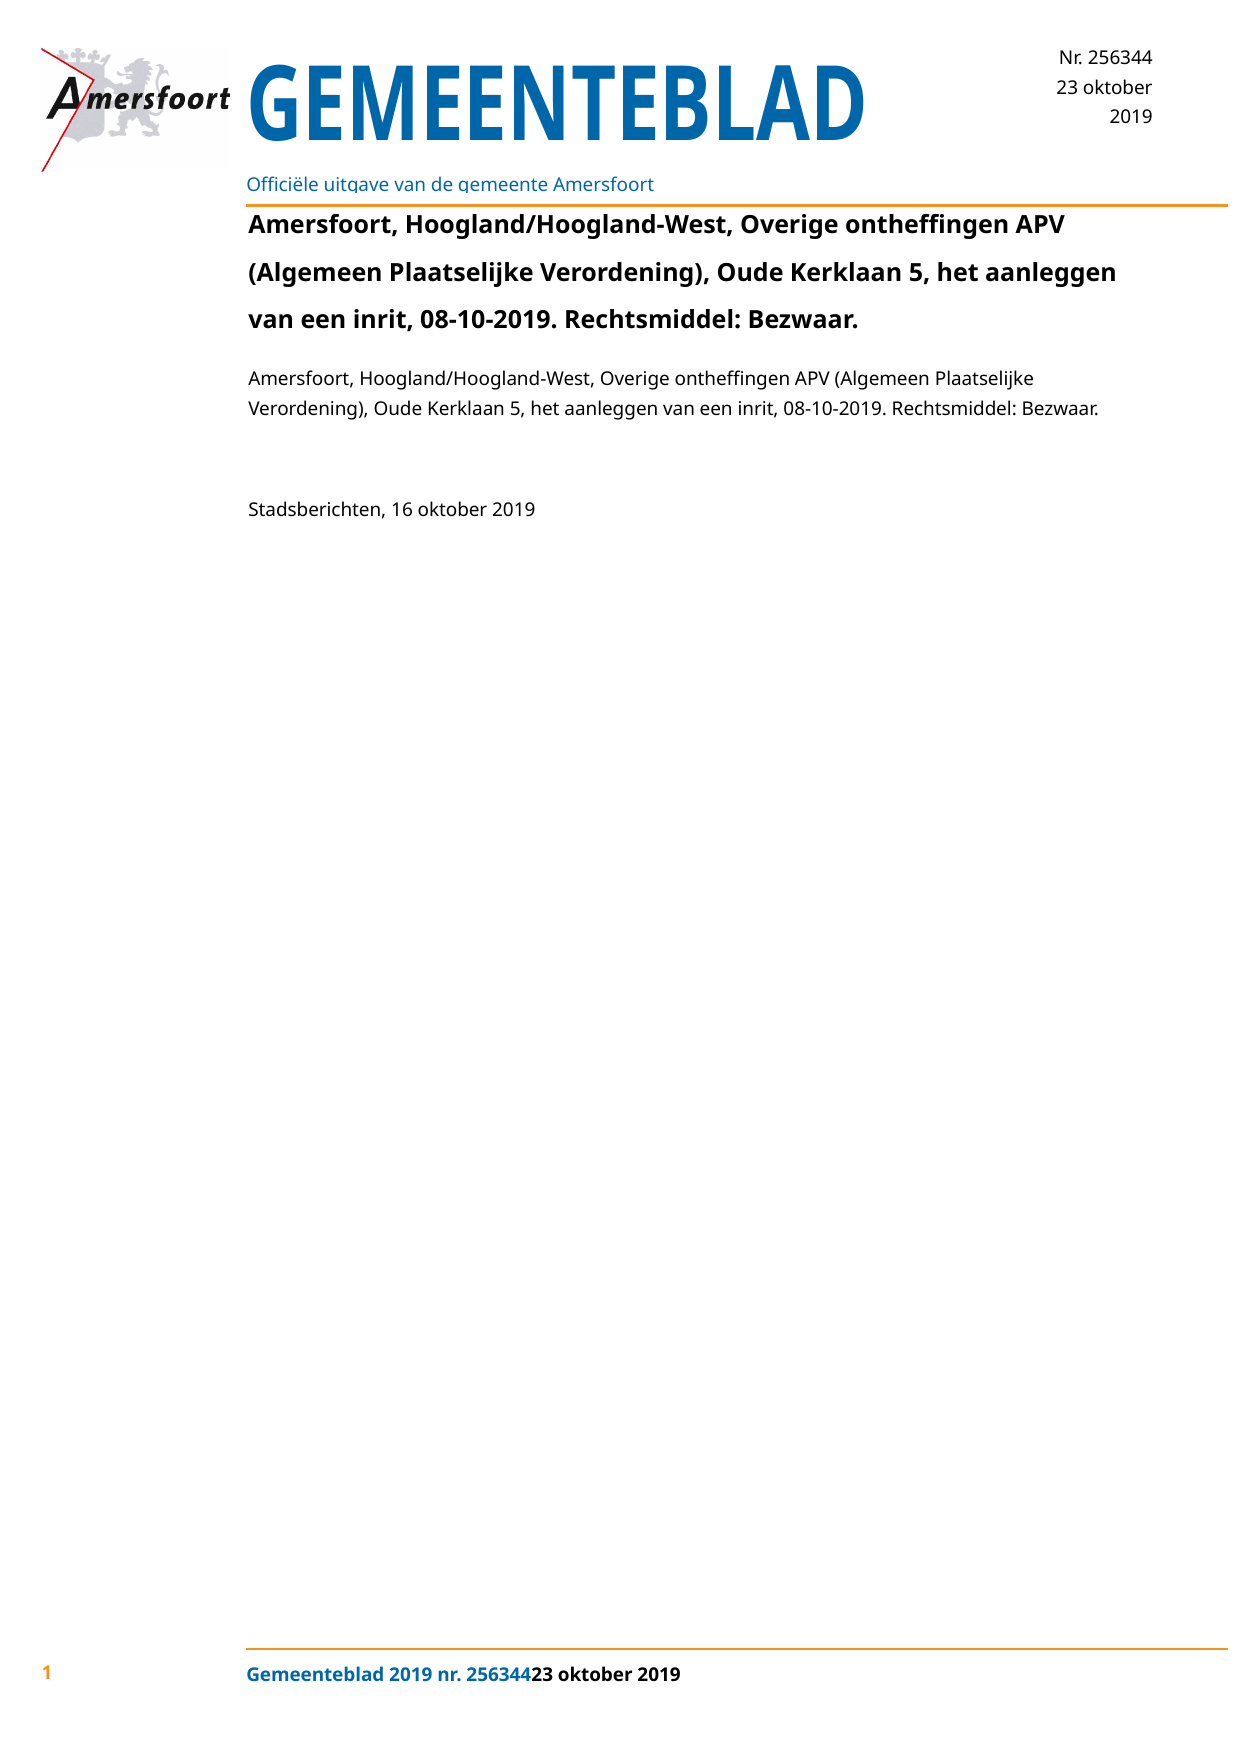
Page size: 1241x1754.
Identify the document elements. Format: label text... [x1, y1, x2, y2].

text Stadsberichten, 16 oktober 2019 [248, 496, 1152, 522]
picture [41, 47, 231, 172]
text Amersfoort, Hoogland/Hoogland-West, Overige ontheffingen APV (Algemeen Plaatselijke Verordening), Oude Kerklaan 5, het aanleggen van een inrit, 08-10-2019. Rechtsmiddel: Bezwaar. [248, 366, 1152, 421]
text Amersfoort, Hoogland/Hoogland-West, Overige ontheffingen APV (Algemeen Plaatselijke Verordening), Oude Kerklaan 5, het aanleggen van een inrit, 08-10-2019. Rechtsmiddel: Bezwaar. [248, 207, 1152, 336]
